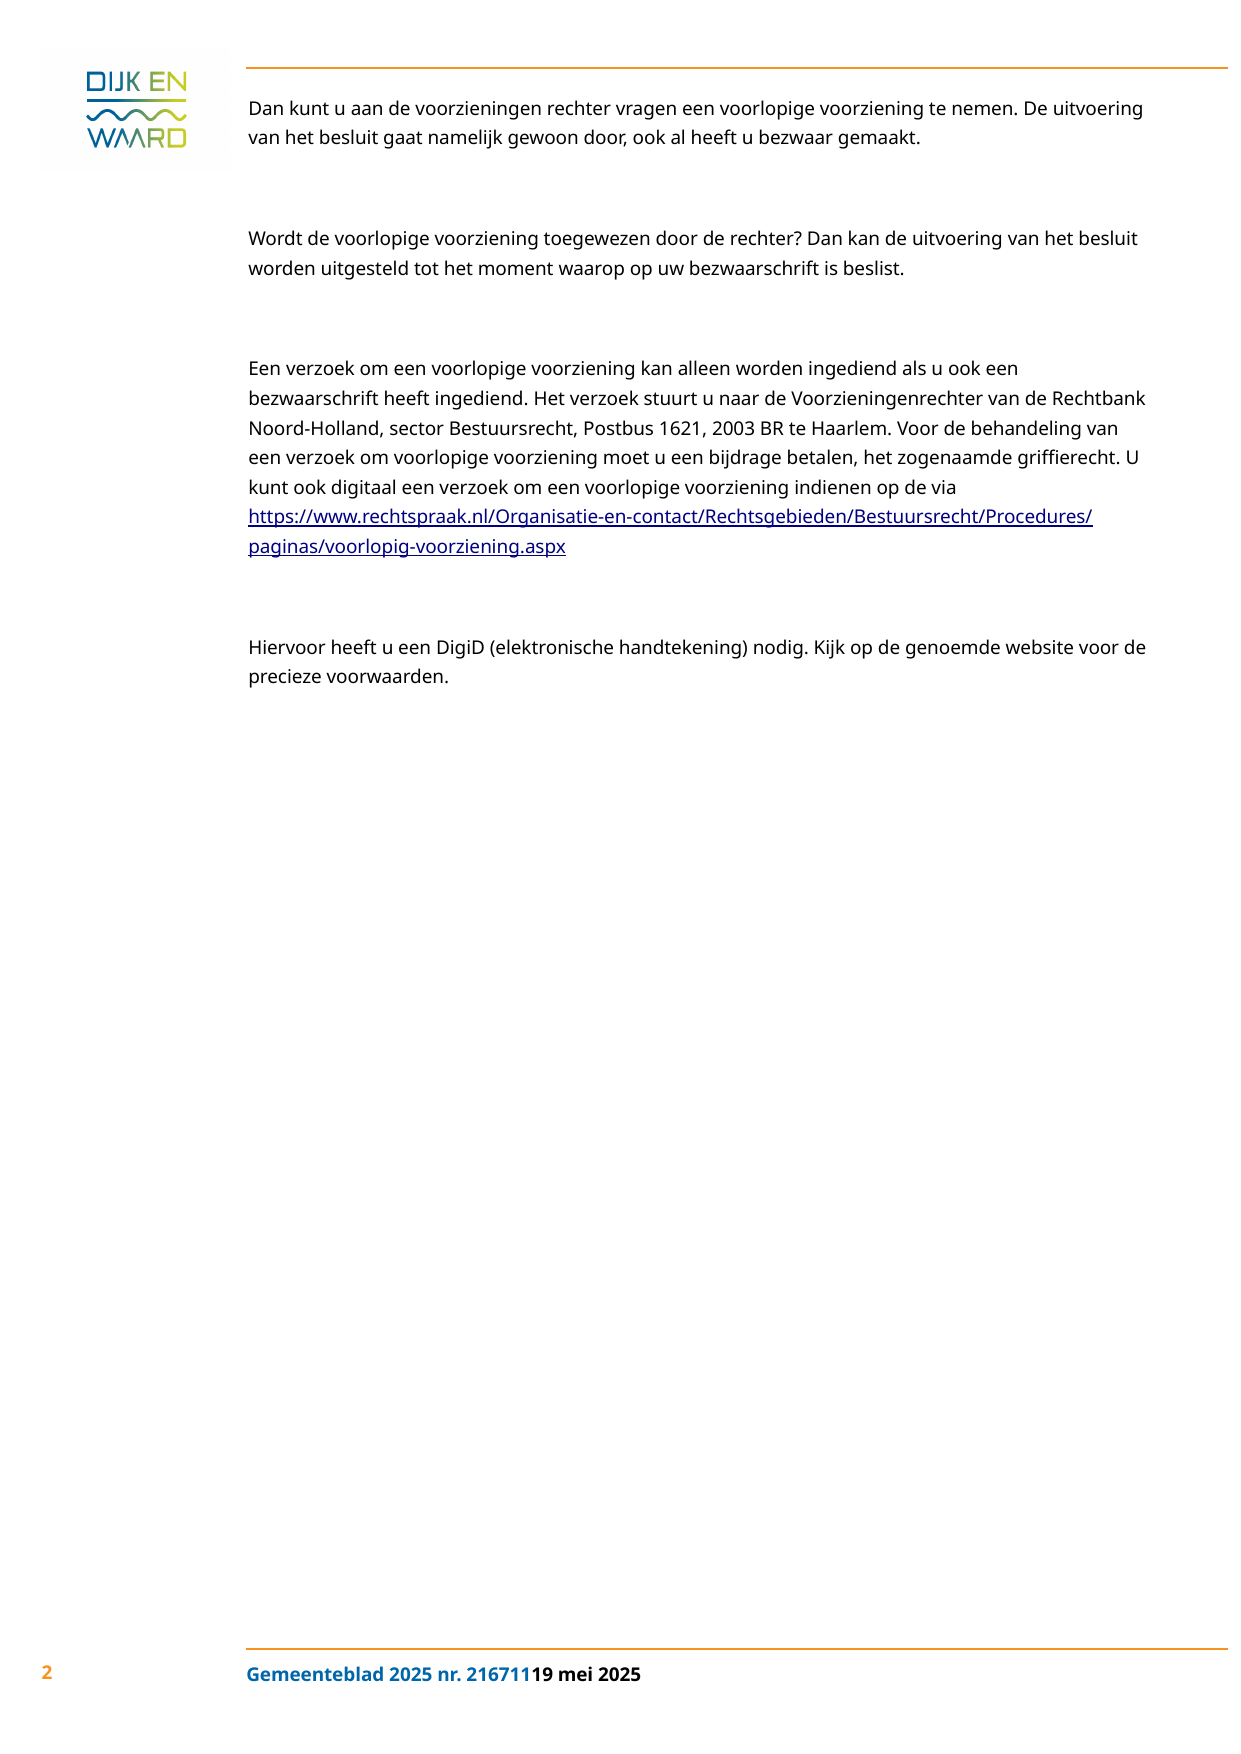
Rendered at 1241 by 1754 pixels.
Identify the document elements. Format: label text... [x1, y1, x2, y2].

text Wordt de voorlopige voorziening toegewezen door de rechter? Dan kan de uitvoering van het besluit worden uitgesteld tot het moment waarop op uw bezwaarschrift is beslist. [248, 225, 1152, 281]
text Een verzoek om een voorlopige voorziening kan alleen worden ingediend als u ook een bezwaarschrift heeft ingediend. Het verzoek stuurt u naar de Voorzieningenrechter van de Rechtbank Noord-Holland, sector Bestuursrecht, Postbus 1621, 2003 BR te Haarlem. Voor de behandeling van een verzoek om voorlopige voorziening moet u een bijdrage betalen, het zogenaamde griffierecht. U kunt ook digitaal een verzoek om een voorlopige voorziening indienen op de via https://www.rechtspraak.nl/Organisatie-en-contact/Rechtsgebieden/Bestuursrecht/Procedures/paginas/voorlopig-voorziening.aspx [248, 356, 1152, 559]
picture [41, 47, 231, 172]
text Hiervoor heeft u een DigiD (elektronische handtekening) nodig. Kijk op de genoemde website voor de precieze voorwaarden. [248, 634, 1152, 689]
text Dan kunt u aan de voorzieningen rechter vragen een voorlopige voorziening te nemen. De uitvoering van het besluit gaat namelijk gewoon door, ook al heeft u bezwaar gemaakt. [248, 95, 1152, 150]
